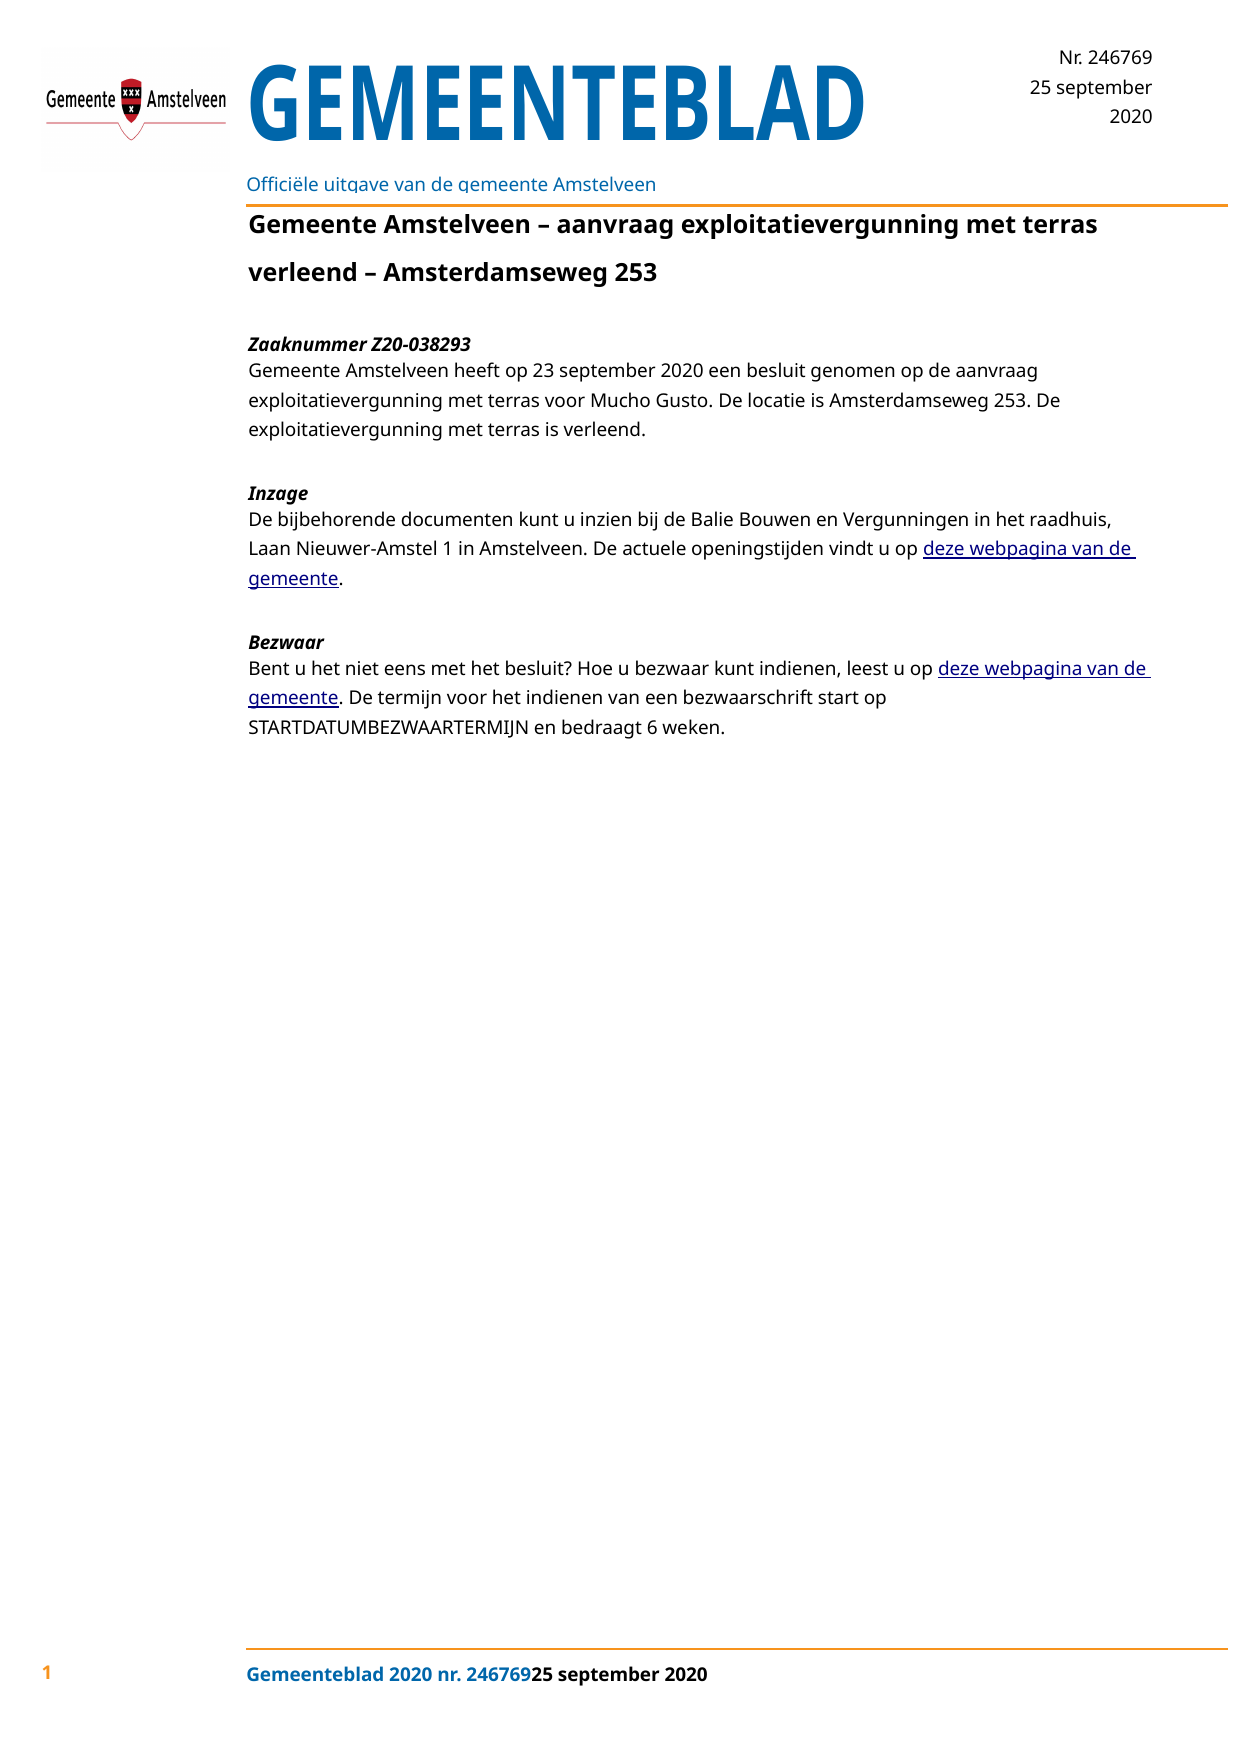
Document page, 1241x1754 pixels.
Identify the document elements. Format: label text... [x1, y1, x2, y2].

picture [41, 47, 231, 172]
text Bent u het niet eens met het besluit? Hoe u bezwaar kunt indienen, leest u op deze webpagina van de gemeente. De termijn voor het indienen van een bezwaarschrift start op STARTDATUMBEZWAARTERMIJN en bedraagt 6 weken. [248, 655, 1152, 740]
text De bijbehorende documenten kunt u inzien bij de Balie Bouwen en Vergunningen in het raadhuis, Laan Nieuwer-Amstel 1 in Amstelveen. De actuele openingstijden vindt u op deze webpagina van de gemeente. [248, 506, 1152, 591]
text Zaaknummer Z20-038293 [248, 331, 1152, 357]
text Gemeente Amstelveen – aanvraag exploitatievergunning met terras verleend – Amsterdamseweg 253 [248, 207, 1152, 288]
text Inzage [248, 480, 1152, 506]
text Gemeente Amstelveen heeft op 23 september 2020 een besluit genomen op de aanvraag exploitatievergunning met terras voor Mucho Gusto. De locatie is Amsterdamseweg 253. De exploitatievergunning met terras is verleend. [248, 357, 1152, 442]
text Bezwaar [248, 629, 1152, 655]
